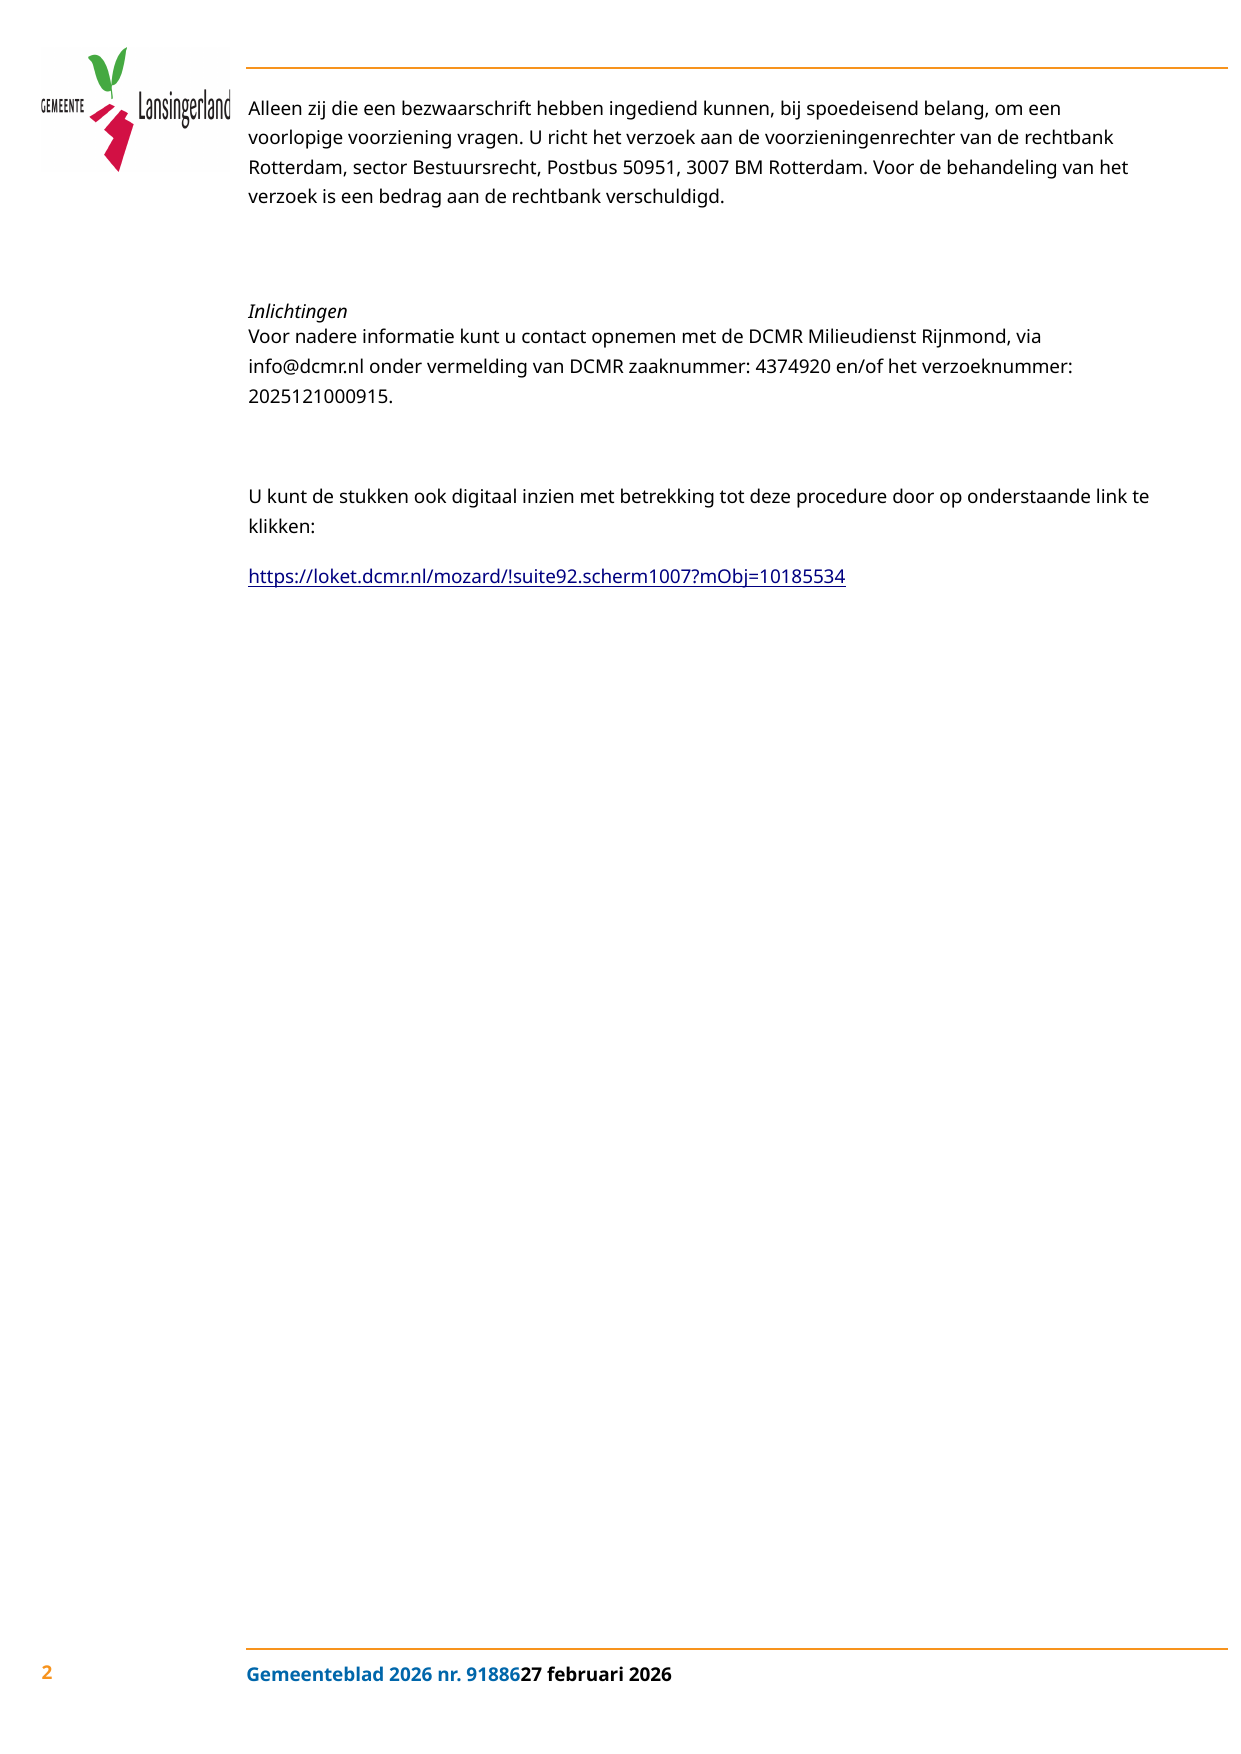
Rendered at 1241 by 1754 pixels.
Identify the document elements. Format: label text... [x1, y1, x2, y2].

text Inlichtingen [248, 298, 1152, 324]
picture [41, 47, 231, 172]
text Alleen zij die een bezwaarschrift hebben ingediend kunnen, bij spoedeisend belang, om een voorlopige voorziening vragen. U richt het verzoek aan de voorzieningenrechter van de rechtbank Rotterdam, sector Bestuursrecht, Postbus 50951, 3007 BM Rotterdam. Voor de behandeling van het verzoek is een bedrag aan de rechtbank verschuldigd. [248, 95, 1152, 209]
text Voor nadere informatie kunt u contact opnemen met de DCMR Milieudienst Rijnmond, via info@dcmr.nl onder vermelding van DCMR zaaknummer: 4374920 en/of het verzoeknummer: 2025121000915. [248, 324, 1152, 408]
text https://loket.dcmr.nl/mozard/!suite92.scherm1007?mObj=10185534 [248, 564, 1152, 589]
text U kunt de stukken ook digitaal inzien met betrekking tot deze procedure door op onderstaande link te klikken: [248, 484, 1152, 539]
